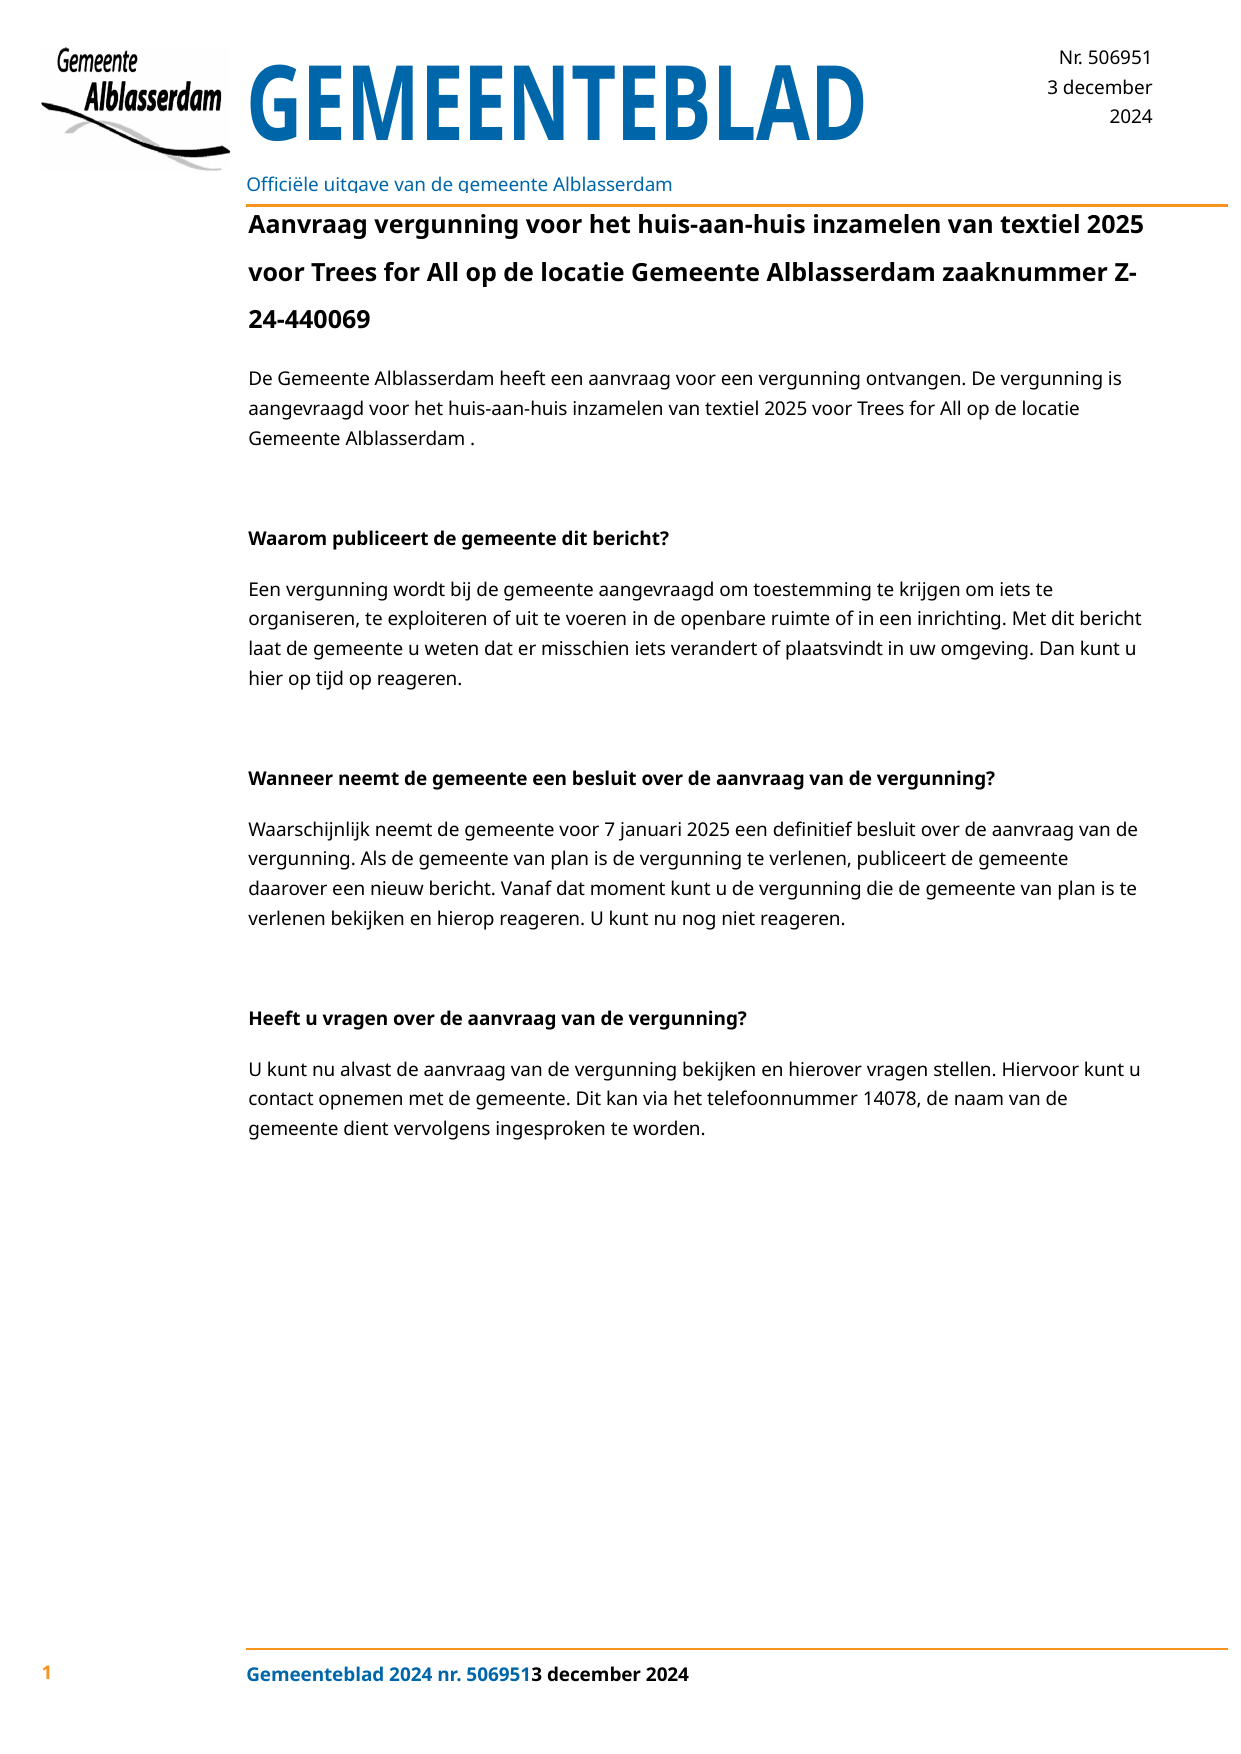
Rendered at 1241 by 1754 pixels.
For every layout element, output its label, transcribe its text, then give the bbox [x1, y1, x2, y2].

text Waarschijnlijk neemt de gemeente voor 7 januari 2025 een definitief besluit over de aanvraag van de vergunning. Als de gemeente van plan is de vergunning te verlenen, publiceert de gemeente daarover een nieuw bericht. Vanaf dat moment kunt u de vergunning die de gemeente van plan is te verlenen bekijken en hierop reageren. U kunt nu nog niet reageren. [248, 816, 1152, 930]
text Heeft u vragen over de aanvraag van de vergunning? [248, 1006, 1152, 1031]
text U kunt nu alvast de aanvraag van de vergunning bekijken en hierover vragen stellen. Hiervoor kunt u contact opnemen met de gemeente. Dit kan via het telefoonnummer 14078, de naam van de gemeente dient vervolgens ingesproken te worden. [248, 1056, 1152, 1141]
text Een vergunning wordt bij de gemeente aangevraagd om toestemming te krijgen om iets te organiseren, te exploiteren of uit te voeren in de openbare ruimte of in een inrichting. Met dit bericht laat de gemeente u weten dat er misschien iets verandert of plaatsvindt in uw omgeving. Dan kunt u hier op tijd op reageren. [248, 576, 1152, 690]
text De Gemeente Alblasserdam heeft een aanvraag voor een vergunning ontvangen. De vergunning is aangevraagd voor het huis-aan-huis inzamelen van textiel 2025 voor Trees for All op de locatie Gemeente Alblasserdam . [248, 366, 1152, 450]
picture [41, 47, 231, 172]
text Wanneer neemt de gemeente een besluit over de aanvraag van de vergunning? [248, 766, 1152, 791]
text Aanvraag vergunning voor het huis-aan-huis inzamelen van textiel 2025 voor Trees for All op de locatie Gemeente Alblasserdam zaaknummer Z-24-440069 [248, 207, 1152, 336]
text Waarom publiceert de gemeente dit bericht? [248, 526, 1152, 551]
